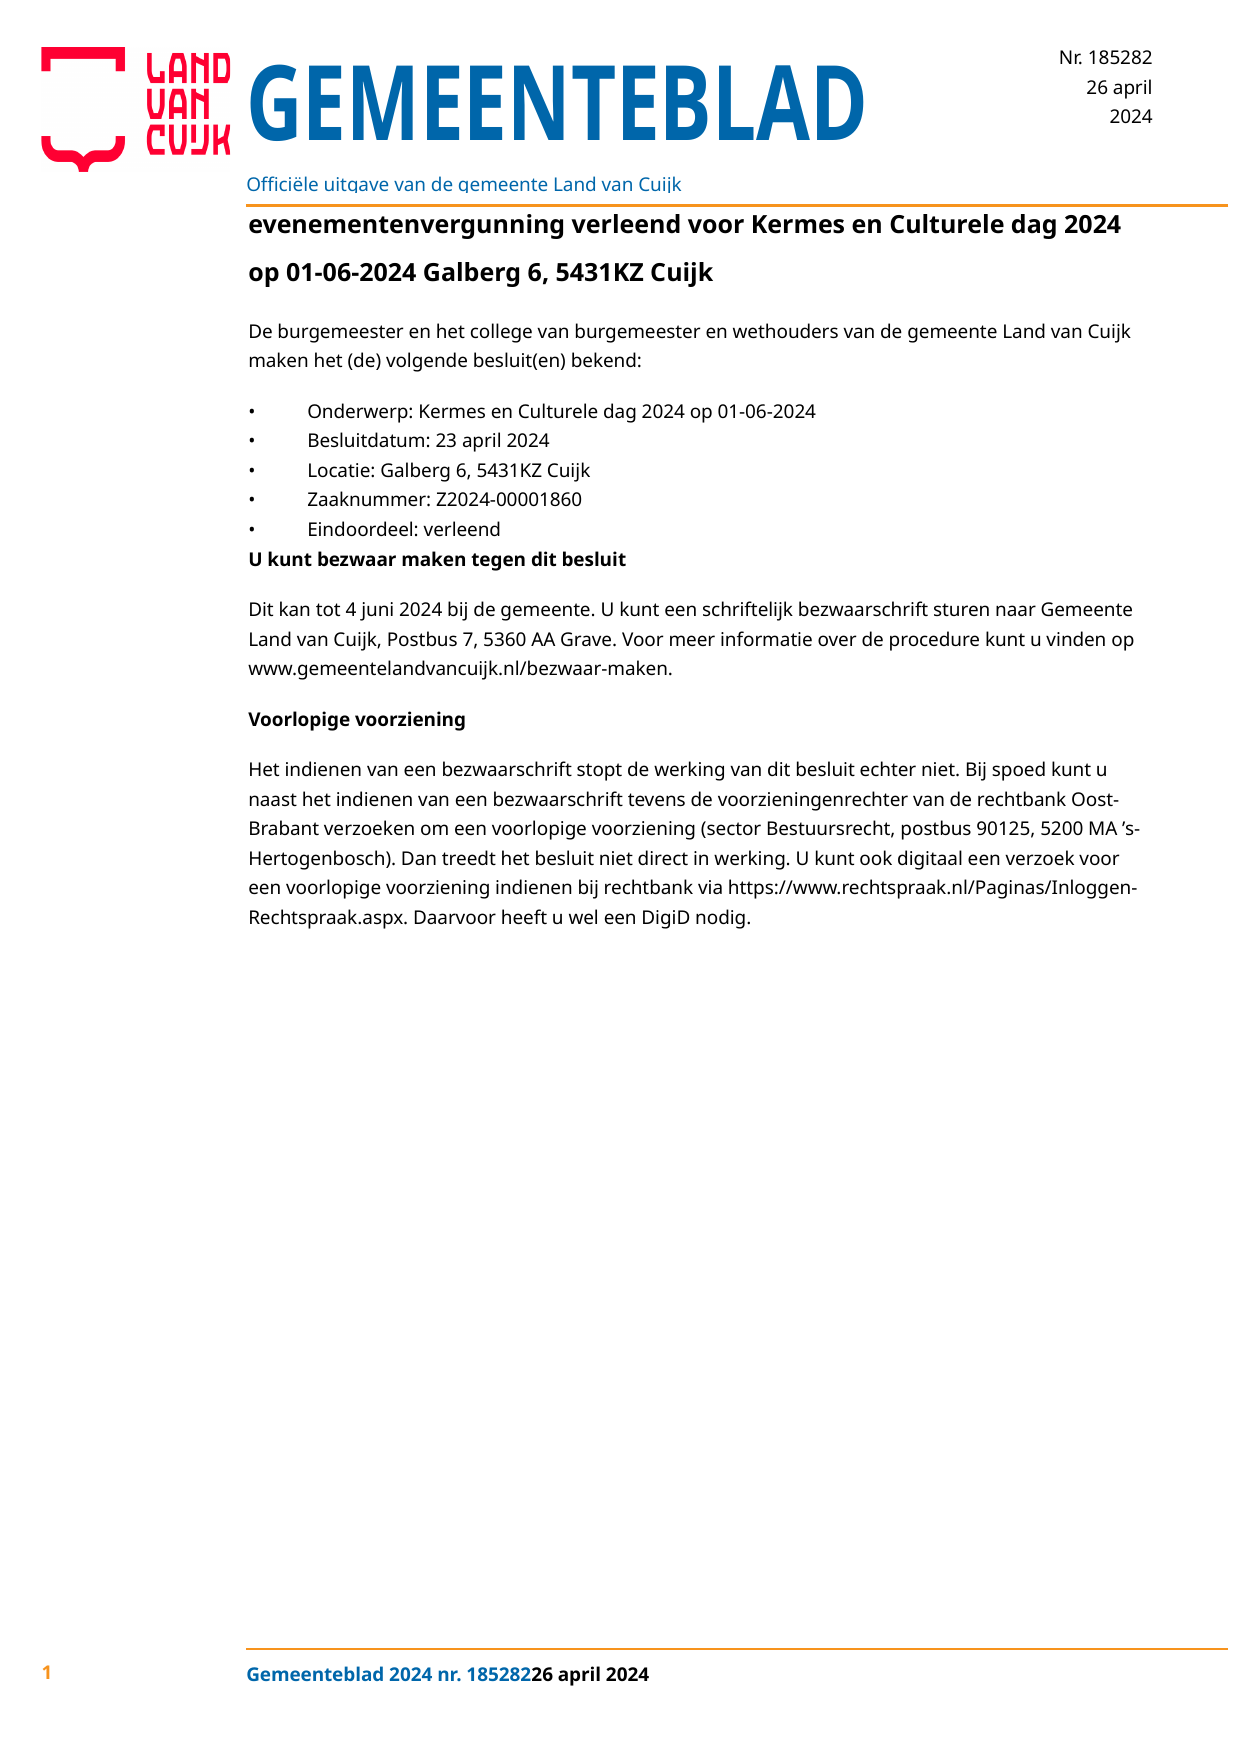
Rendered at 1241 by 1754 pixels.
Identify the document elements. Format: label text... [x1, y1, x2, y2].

list Onderwerp: Kermes en Culturele dag 2024 op 01-06-2024 [248, 398, 1152, 424]
text U kunt bezwaar maken tegen dit besluit [248, 546, 1152, 572]
list Zaaknummer: Z2024-00001860 [248, 487, 1152, 512]
list Besluitdatum: 23 april 2024 [248, 427, 1152, 453]
text Het indienen van een bezwaarschrift stopt de werking van dit besluit echter niet. Bij spoed kunt u naast het indienen van een bezwaarschrift tevens de voorzieningenrechter van de rechtbank Oost-Brabant verzoeken om een voorlopige voorziening (sector Bestuursrecht, postbus 90125, 5200 MA ’s-Hertogenbosch). Dan treedt het besluit niet direct in werking. U kunt ook digitaal een verzoek voor een voorlopige voorziening indienen bij rechtbank via https://www.rechtspraak.nl/Paginas/Inloggen-Rechtspraak.aspx. Daarvoor heeft u wel een DigiD nodig. [248, 756, 1152, 930]
picture [41, 47, 231, 172]
list Eindoordeel: verleend [248, 516, 1152, 542]
text evenementenvergunning verleend voor Kermes en Culturele dag 2024 op 01-06-2024 Galberg 6, 5431KZ Cuijk [248, 207, 1152, 288]
text Voorlopige voorziening [248, 706, 1152, 732]
text De burgemeester en het college van burgemeester en wethouders van de gemeente Land van Cuijk maken het (de) volgende besluit(en) bekend: [248, 318, 1152, 373]
text Dit kan tot 4 juni 2024 bij de gemeente. U kunt een schriftelijk bezwaarschrift sturen naar Gemeente Land van Cuijk, Postbus 7, 5360 AA Grave. Voor meer informatie over de procedure kunt u vinden op www.gemeentelandvancuijk.nl/bezwaar-maken. [248, 596, 1152, 681]
list Locatie: Galberg 6, 5431KZ Cuijk [248, 457, 1152, 483]
